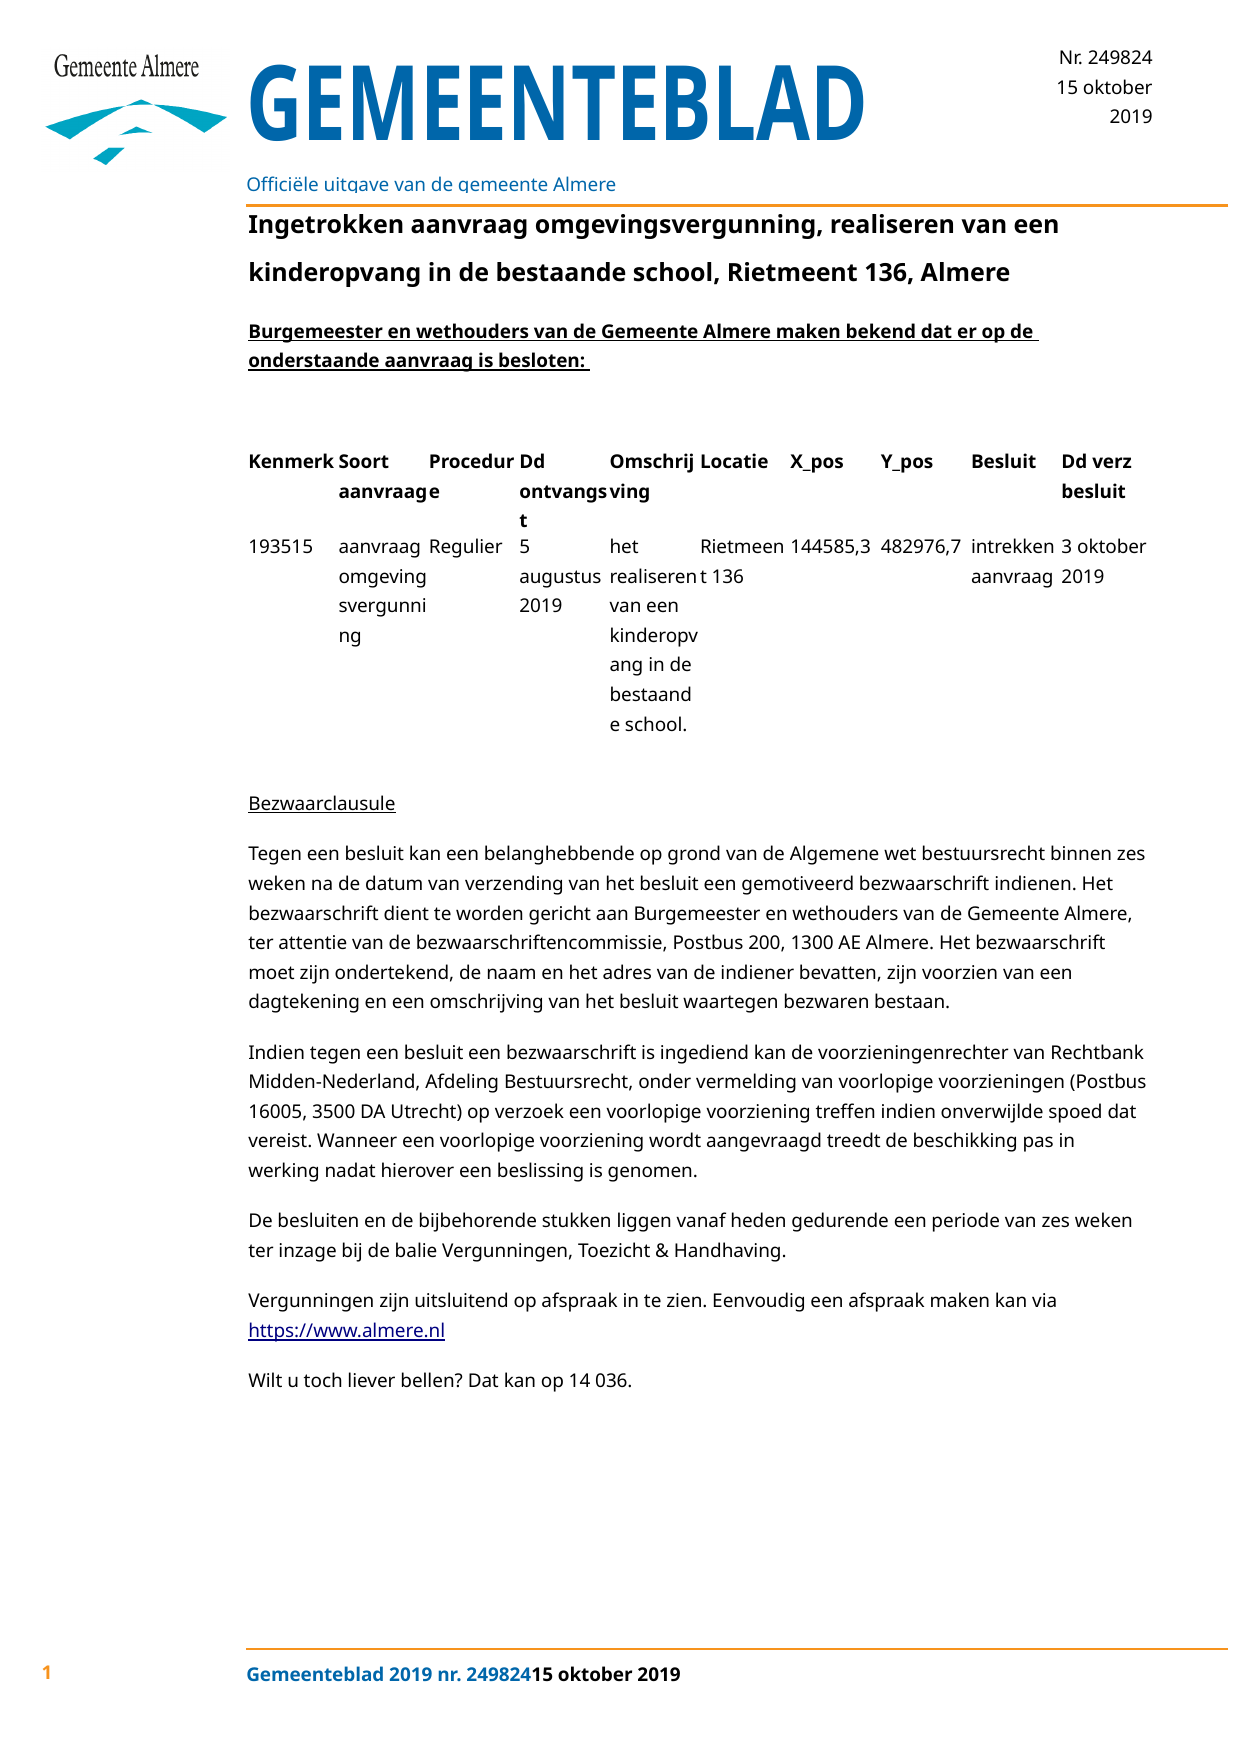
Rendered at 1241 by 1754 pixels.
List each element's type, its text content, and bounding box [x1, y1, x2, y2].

text Vergunningen zijn uitsluitend op afspraak in te zien. Eenvoudig een afspraak maken kan via https://www.almere.nl [248, 1288, 1152, 1343]
table_cell intrekken aanvraag [971, 533, 1061, 737]
table_cell het realiseren van een kinderopvang in de bestaande school. [609, 533, 700, 737]
table_cell 5 augustus 2019 [519, 533, 609, 737]
table_header Dd verz besluit [1061, 449, 1152, 533]
table_cell 3 oktober 2019 [1061, 533, 1152, 737]
table_header Kenmerk [248, 449, 338, 533]
table_header Besluit [971, 449, 1061, 533]
table_header Omschrijving [609, 449, 700, 533]
table_cell aanvraag omgevingsvergunning [338, 533, 429, 737]
picture [41, 47, 231, 172]
text Burgemeester en wethouders van de Gemeente Almere maken bekend dat er op de onderstaande aanvraag is besloten: [248, 318, 1152, 373]
table_cell Regulier [429, 533, 519, 737]
text Indien tegen een besluit een bezwaarschrift is ingediend kan de voorzieningenrechter van Rechtbank Midden-Nederland, Afdeling Bestuursrecht, onder vermelding van voorlopige voorzieningen (Postbus 16005, 3500 DA Utrecht) op verzoek een voorlopige voorziening treffen indien onverwijlde spoed dat vereist. Wanneer een voorlopige voorziening wordt aangevraagd treedt de beschikking pas in werking nadat hierover een beslissing is genomen. [248, 1039, 1152, 1183]
table_cell 482976,7 [881, 533, 971, 737]
table_header X_pos [790, 449, 881, 533]
table_header Soort aanvraag [338, 449, 429, 533]
text Bezwaarclausule [248, 790, 1152, 816]
table_header Dd ontvangst [519, 449, 609, 533]
table_header Procedure [429, 449, 519, 533]
text De besluiten en de bijbehorende stukken liggen vanaf heden gedurende een periode van zes weken ter inzage bij de balie Vergunningen, Toezicht & Handhaving. [248, 1208, 1152, 1263]
text Tegen een besluit kan een belanghebbende op grond van de Algemene wet bestuursrecht binnen zes weken na de datum van verzending van het besluit een gemotiveerd bezwaarschrift indienen. Het bezwaarschrift dient te worden gericht aan Burgemeester en wethouders van de Gemeente Almere, ter attentie van de bezwaarschriftencommissie, Postbus 200, 1300 AE Almere. Het bezwaarschrift moet zijn ondertekend, de naam en het adres van de indiener bevatten, zijn voorzien van een dagtekening en een omschrijving van het besluit waartegen bezwaren bestaan. [248, 841, 1152, 1014]
text Wilt u toch liever bellen? Dat kan op 14 036. [248, 1368, 1152, 1393]
table_cell 193515 [248, 533, 338, 737]
table_cell 144585,3 [790, 533, 881, 737]
table_header Locatie [700, 449, 790, 533]
text Ingetrokken aanvraag omgevingsvergunning, realiseren van een kinderopvang in de bestaande school, Rietmeent 136, Almere [248, 207, 1152, 288]
table_header Y_pos [881, 449, 971, 533]
table_cell Rietmeent 136 [700, 533, 790, 737]
